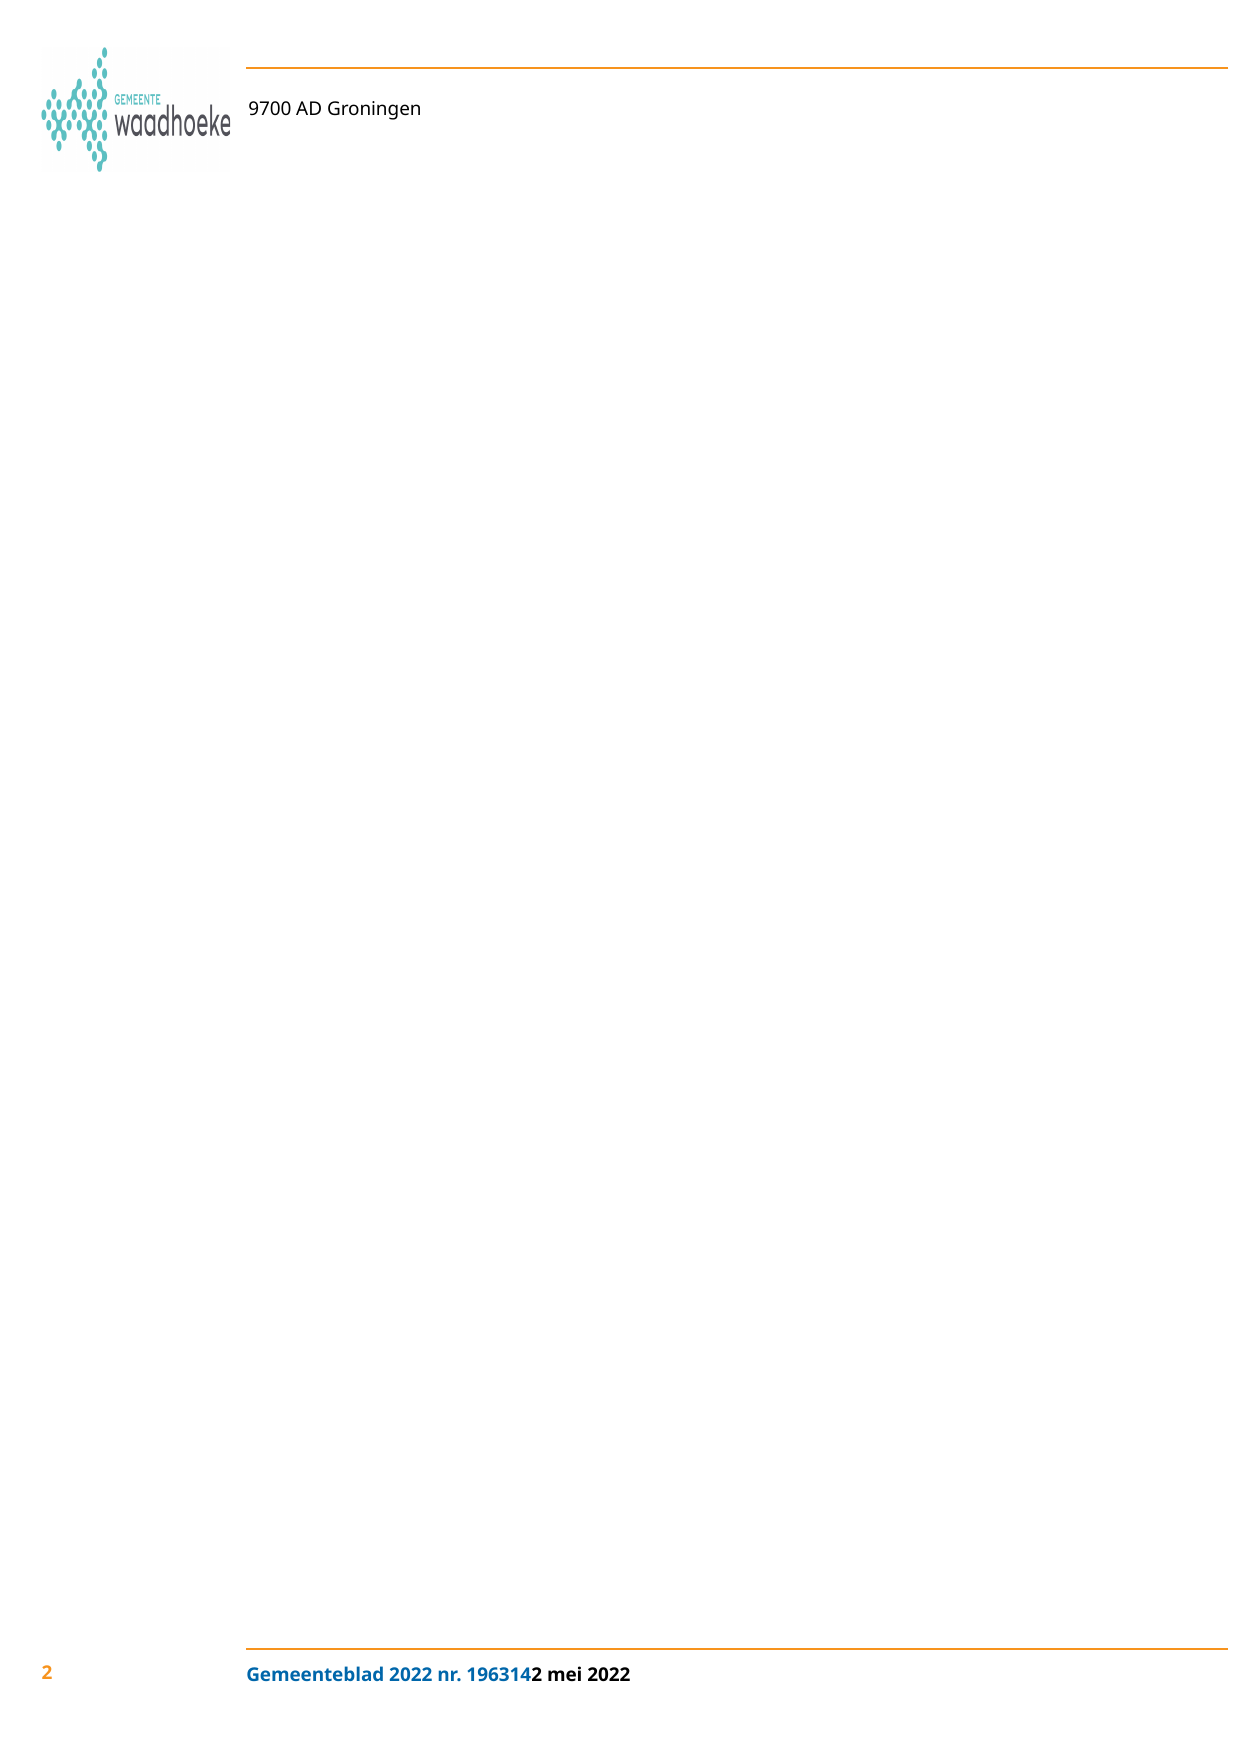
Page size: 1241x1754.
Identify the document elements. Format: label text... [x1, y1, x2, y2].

picture [41, 47, 231, 172]
text 9700 AD Groningen [248, 95, 1152, 121]
